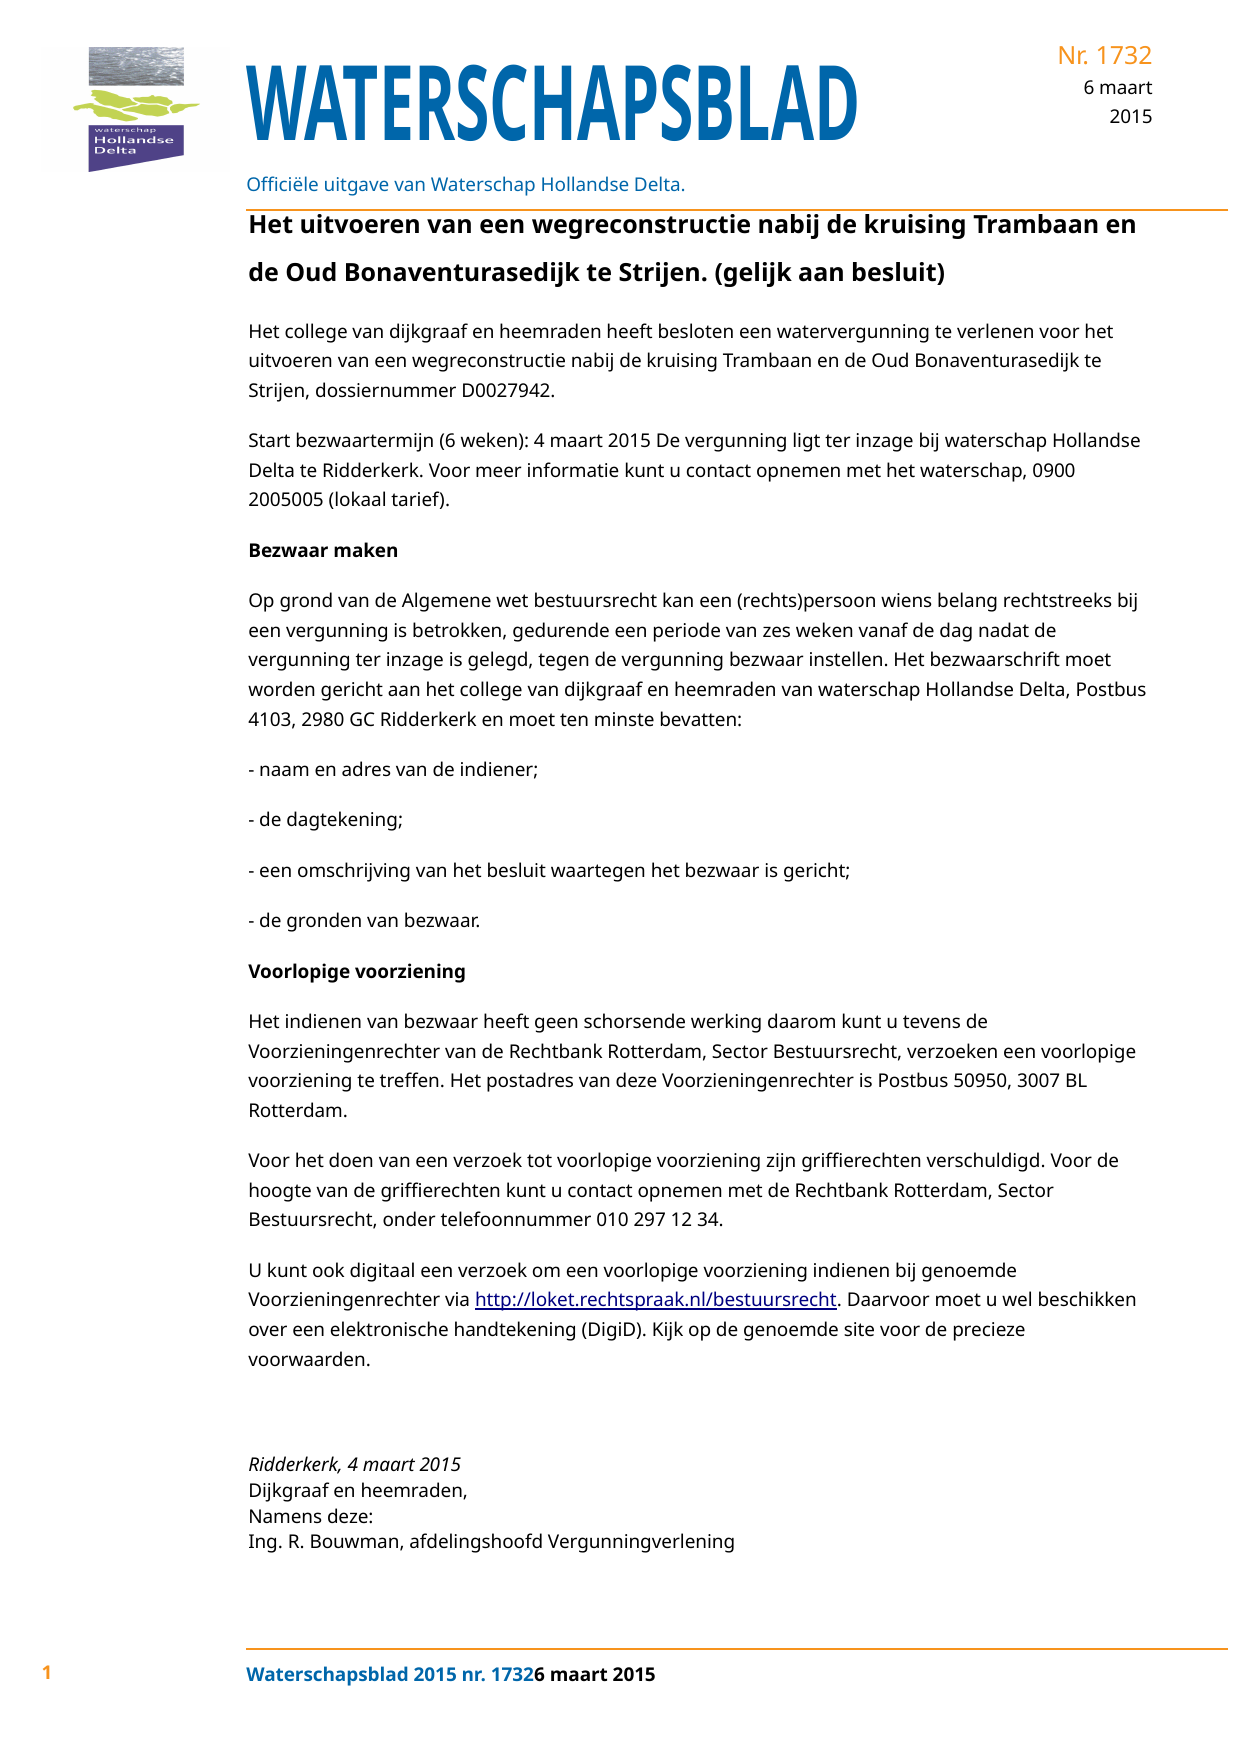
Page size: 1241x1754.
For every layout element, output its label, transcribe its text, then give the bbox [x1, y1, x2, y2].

text Voorlopige voorziening [248, 958, 1152, 984]
text - naam en adres van de indiener; [248, 756, 1152, 782]
text - een omschrijving van het besluit waartegen het bezwaar is gericht; [248, 857, 1152, 883]
text Namens deze: [248, 1503, 1152, 1529]
text Voor het doen van een verzoek tot voorlopige voorziening zijn griffierechten verschuldigd. Voor de hoogte van de griffierechten kunt u contact opnemen met de Rechtbank Rotterdam, Sector Bestuursrecht, onder telefoonnummer 010 297 12 34. [248, 1147, 1152, 1232]
text Bezwaar maken [248, 537, 1152, 563]
text - de dagtekening; [248, 807, 1152, 832]
text Het college van dijkgraaf en heemraden heeft besloten een watervergunning te verlenen voor het uitvoeren van een wegreconstructie nabij de kruising Trambaan en de Oud Bonaventurasedijk te Strijen, dossiernummer D0027942. [248, 318, 1152, 403]
text Het uitvoeren van een wegreconstructie nabij de kruising Trambaan en de Oud Bonaventurasedijk te Strijen. (gelijk aan besluit) [248, 211, 1152, 288]
text - de gronden van bezwaar. [248, 907, 1152, 933]
text Start bezwaartermijn (6 weken): 4 maart 2015 De vergunning ligt ter inzage bij waterschap Hollandse Delta te Ridderkerk. Voor meer informatie kunt u contact opnemen met het waterschap, 0900 2005005 (lokaal tarief). [248, 427, 1152, 512]
text U kunt ook digitaal een verzoek om een voorlopige voorziening indienen bij genoemde Voorzieningenrechter via http://loket.rechtspraak.nl/bestuursrecht. Daarvoor moet u wel beschikken over een elektronische handtekening (DigiD). Kijk op de genoemde site voor de precieze voorwaarden. [248, 1257, 1152, 1372]
picture [41, 47, 231, 172]
text Dijkgraaf en heemraden, [248, 1477, 1152, 1503]
text Ing. R. Bouwman, afdelingshoofd Vergunningverlening [248, 1529, 1152, 1554]
text Op grond van de Algemene wet bestuursrecht kan een (rechts)persoon wiens belang rechtstreeks bij een vergunning is betrokken, gedurende een periode van zes weken vanaf de dag nadat de vergunning ter inzage is gelegd, tegen de vergunning bezwaar instellen. Het bezwaarschrift moet worden gericht aan het college van dijkgraaf en heemraden van waterschap Hollandse Delta, Postbus 4103, 2980 GC Ridderkerk en moet ten minste bevatten: [248, 587, 1152, 732]
text Ridderkerk, 4 maart 2015 [248, 1452, 1152, 1477]
text Het indienen van bezwaar heeft geen schorsende werking daarom kunt u tevens de Voorzieningenrechter van de Rechtbank Rotterdam, Sector Bestuursrecht, verzoeken een voorlopige voorziening te treffen. Het postadres van deze Voorzieningenrechter is Postbus 50950, 3007 BL Rotterdam. [248, 1008, 1152, 1123]
